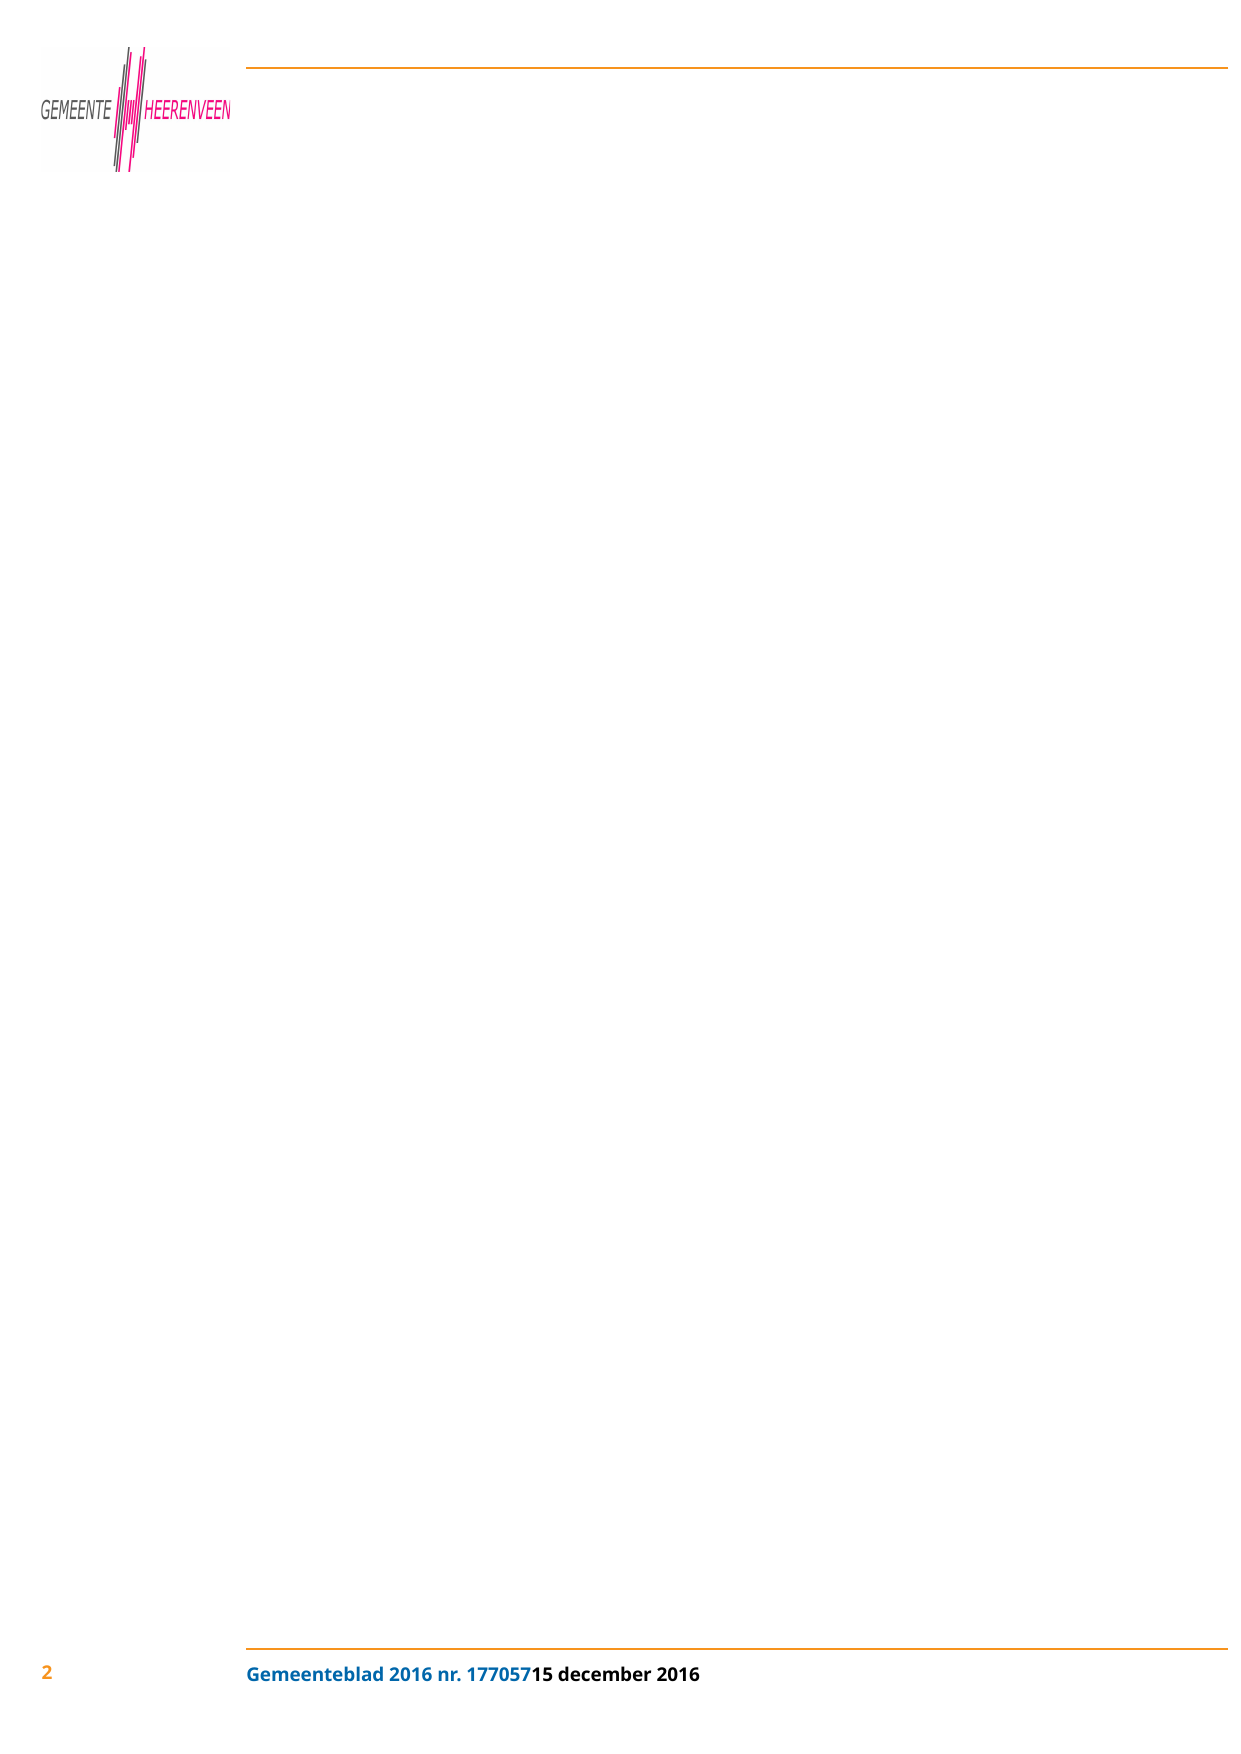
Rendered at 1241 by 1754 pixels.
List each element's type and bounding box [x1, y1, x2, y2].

picture [41, 47, 231, 172]
